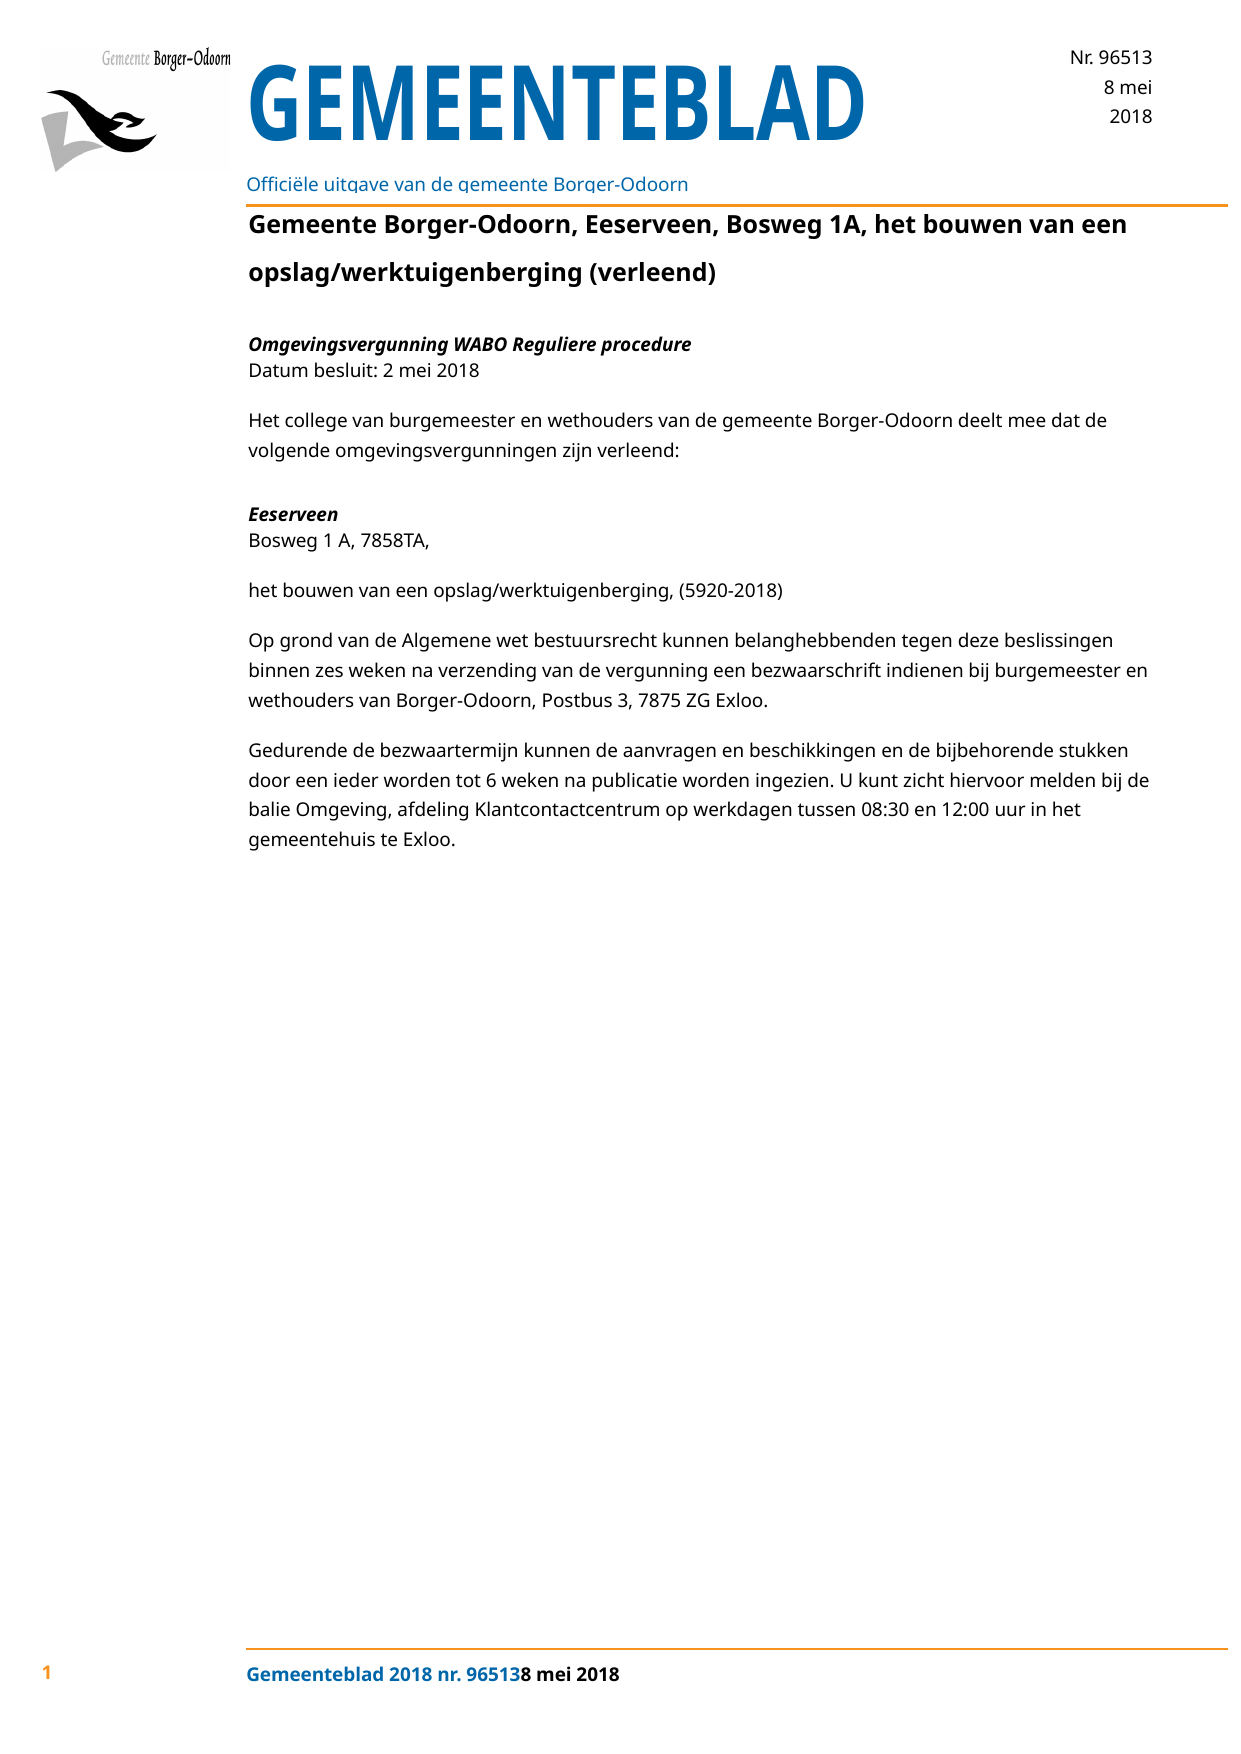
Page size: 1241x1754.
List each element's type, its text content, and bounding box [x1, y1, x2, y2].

picture [41, 47, 231, 172]
text Bosweg 1 A, 7858TA, [248, 527, 1152, 553]
text Gedurende de bezwaartermijn kunnen de aanvragen en beschikkingen en de bijbehorende stukken door een ieder worden tot 6 weken na publicatie worden ingezien. U kunt zicht hiervoor melden bij de balie Omgeving, afdeling Klantcontactcentrum op werkdagen tussen 08:30 en 12:00 uur in het gemeentehuis te Exloo. [248, 737, 1152, 852]
text Omgevingsvergunning WABO Reguliere procedure [248, 331, 1152, 357]
text het bouwen van een opslag/werktuigenberging, (5920-2018) [248, 577, 1152, 603]
text Het college van burgemeester en wethouders van de gemeente Borger-Odoorn deelt mee dat de volgende omgevingsvergunningen zijn verleend: [248, 408, 1152, 463]
text Eeserveen [248, 501, 1152, 527]
text Datum besluit: 2 mei 2018 [248, 357, 1152, 383]
text Gemeente Borger-Odoorn, Eeserveen, Bosweg 1A, het bouwen van een opslag/werktuigenberging (verleend) [248, 207, 1152, 288]
text Op grond van de Algemene wet bestuursrecht kunnen belanghebbenden tegen deze beslissingen binnen zes weken na verzending van de vergunning een bezwaarschrift indienen bij burgemeester en wethouders van Borger-Odoorn, Postbus 3, 7875 ZG Exloo. [248, 628, 1152, 713]
